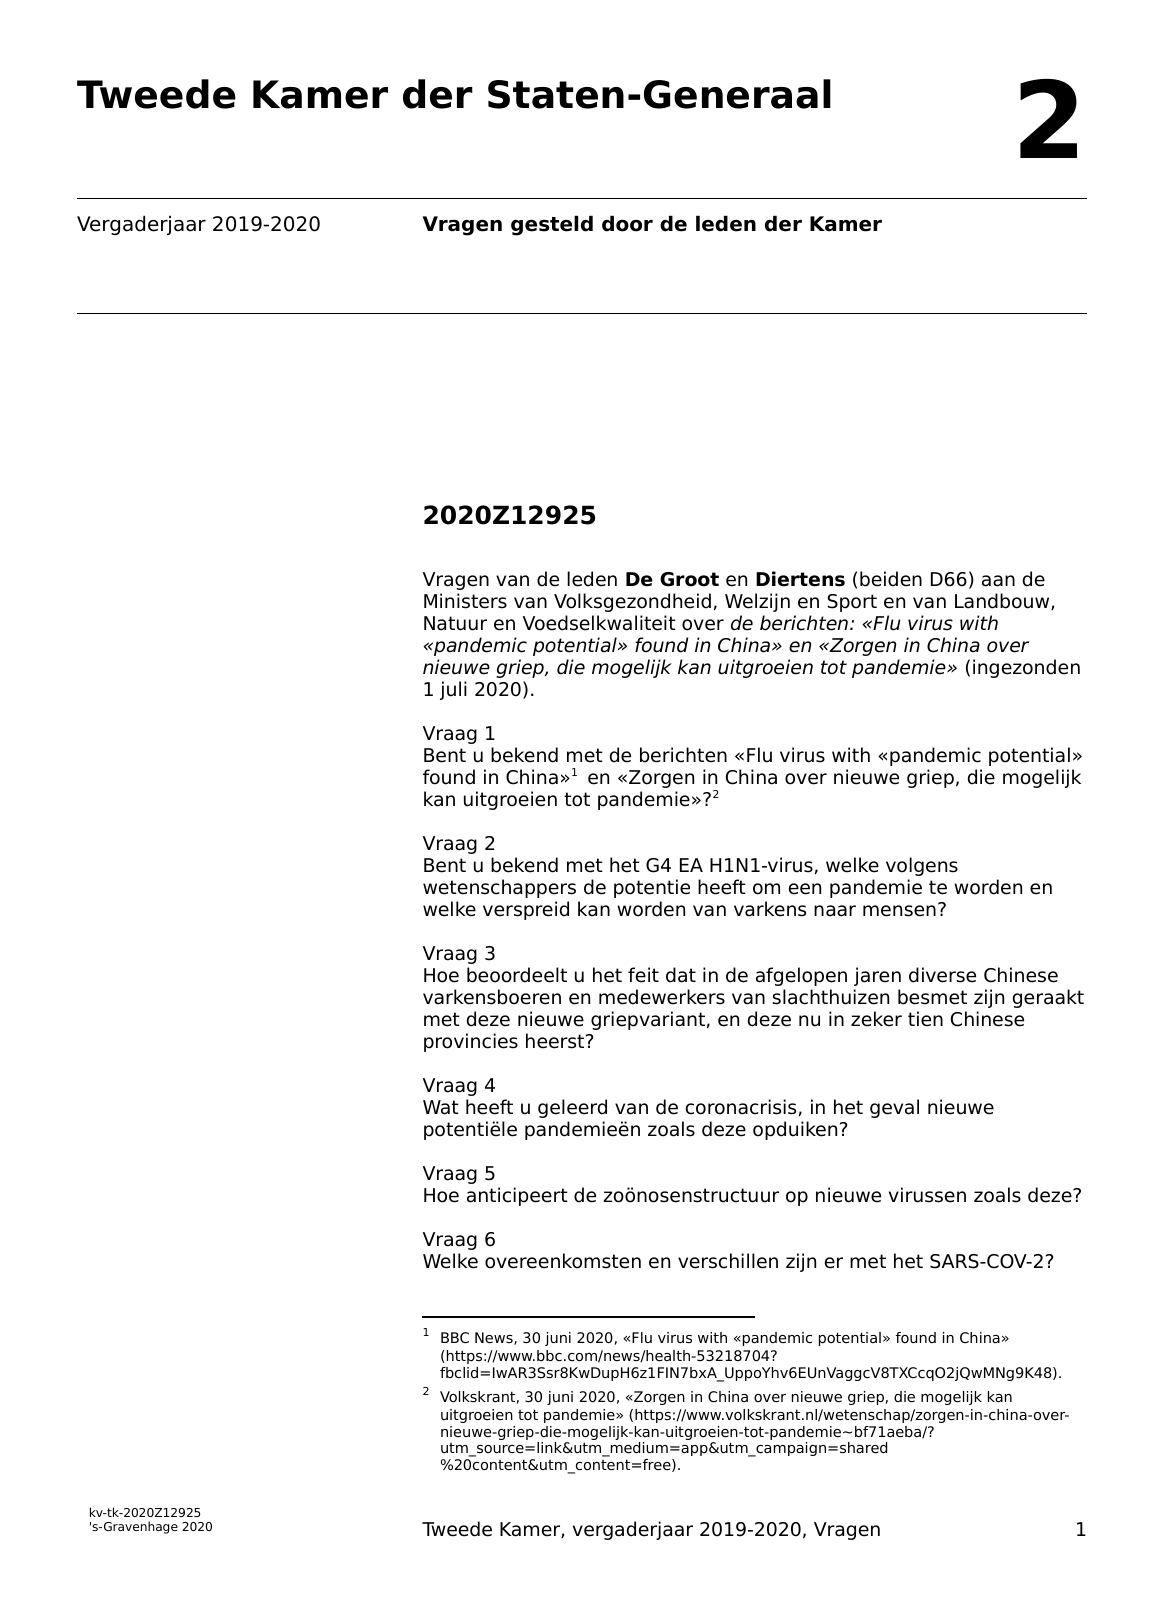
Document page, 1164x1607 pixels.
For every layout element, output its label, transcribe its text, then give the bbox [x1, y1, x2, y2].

text Wat heeft u geleerd van de coronacrisis, in het geval nieuwe potentiële pandemieën zoals deze opduiken? [422, 1097, 1087, 1141]
text Vraag 6 [422, 1229, 1087, 1251]
text Volkskrant, 30 juni 2020, «Zorgen in China over nieuwe griep, die mogelijk kan uitgroeien tot pandemie» (https://www.volkskrant.nl/wetenschap/zorgen-in-china-over-nieuwe-griep-die-mogelijk-kan-uitgroeien-tot-pandemie~bf71aeba/?utm_source=link&utm_medium=app&utm_campaign=shared%20content&utm_content=free). [422, 1385, 1087, 1474]
text 2020Z12925 [422, 501, 1087, 531]
text Bent u bekend met het G4 EA H1N1-virus, welke volgens wetenschappers de potentie heeft om een pandemie te worden en welke verspreid kan worden van varkens naar mensen? [422, 855, 1087, 921]
text Bent u bekend met de berichten «Flu virus with «pandemic potential» found in China» en «Zorgen in China over nieuwe griep, die mogelijk kan uitgroeien tot pandemie»? [422, 745, 1087, 811]
table_cell Vergaderjaar 2019-2020 [77, 199, 422, 313]
text Vraag 4 [422, 1075, 1087, 1097]
text Vraag 5 [422, 1163, 1087, 1185]
table_header 2 [886, 59, 1087, 198]
table_cell Vragen gesteld door de leden der Kamer [422, 199, 1087, 313]
text kv-tk-2020Z12925 [88, 1506, 323, 1520]
text BBC News, 30 juni 2020, «Flu virus with «pandemic potential» found in China» (https://www.bbc.com/news/health-53218704?fbclid=IwAR3Ssr8KwDupH6z1FIN7bxA_UppoYhv6EUnVaggcV8TXCcqO2jQwMNg9K48). [422, 1326, 1087, 1382]
text Hoe anticipeert de zoönosenstructuur op nieuwe virussen zoals deze? [422, 1185, 1087, 1207]
table_header Tweede Kamer der Staten-Generaal [77, 59, 886, 198]
text Vraag 3 [422, 943, 1087, 965]
text Vragen van de leden De Groot en Diertens (beiden D66) aan de Ministers van Volksgezondheid, Welzijn en Sport en van Landbouw, Natuur en Voedselkwaliteit over de berichten: «Flu virus with «pandemic potential» found in China» en «Zorgen in China over nieuwe griep, die mogelijk kan uitgroeien tot pandemie» (ingezonden 1 juli 2020). [422, 569, 1087, 701]
text Hoe beoordeelt u het feit dat in de afgelopen jaren diverse Chinese varkensboeren en medewerkers van slachthuizen besmet zijn geraakt met deze nieuwe griepvariant, en deze nu in zeker tien Chinese provincies heerst? [422, 965, 1087, 1053]
text Vraag 2 [422, 833, 1087, 855]
text 's-Gravenhage 2020 [88, 1520, 323, 1534]
text Welke overeenkomsten en verschillen zijn er met het SARS-COV-2? [422, 1251, 1087, 1273]
text Vraag 1 [422, 723, 1087, 745]
